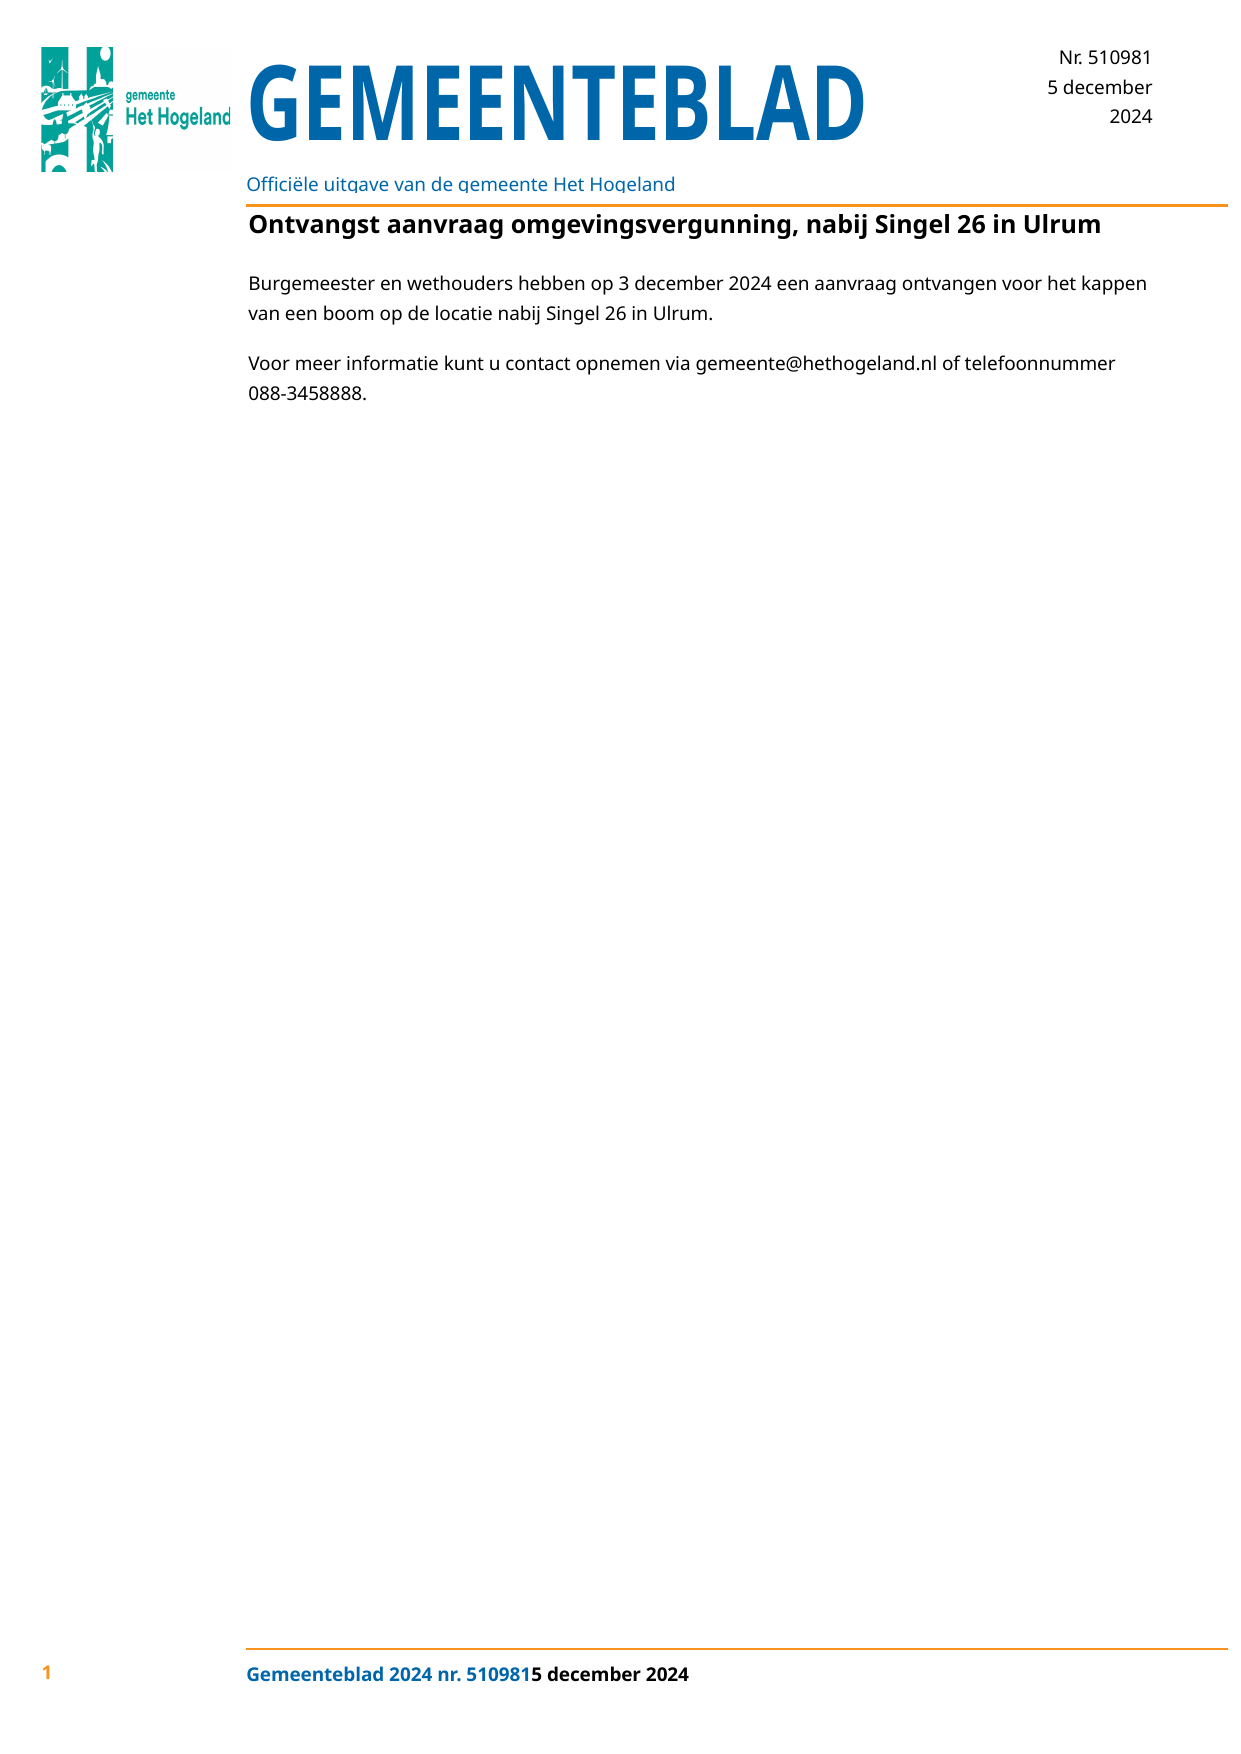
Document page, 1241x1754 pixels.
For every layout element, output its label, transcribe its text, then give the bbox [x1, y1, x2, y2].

text Voor meer informatie kunt u contact opnemen via gemeente@hethogeland.nl of telefoonnummer 088-3458888. [248, 350, 1152, 406]
text Burgemeester en wethouders hebben op 3 december 2024 een aanvraag ontvangen voor het kappen van een boom op de locatie nabij Singel 26 in Ulrum. [248, 270, 1152, 326]
picture [41, 47, 231, 172]
text Ontvangst aanvraag omgevingsvergunning, nabij Singel 26 in Ulrum [248, 207, 1152, 241]
